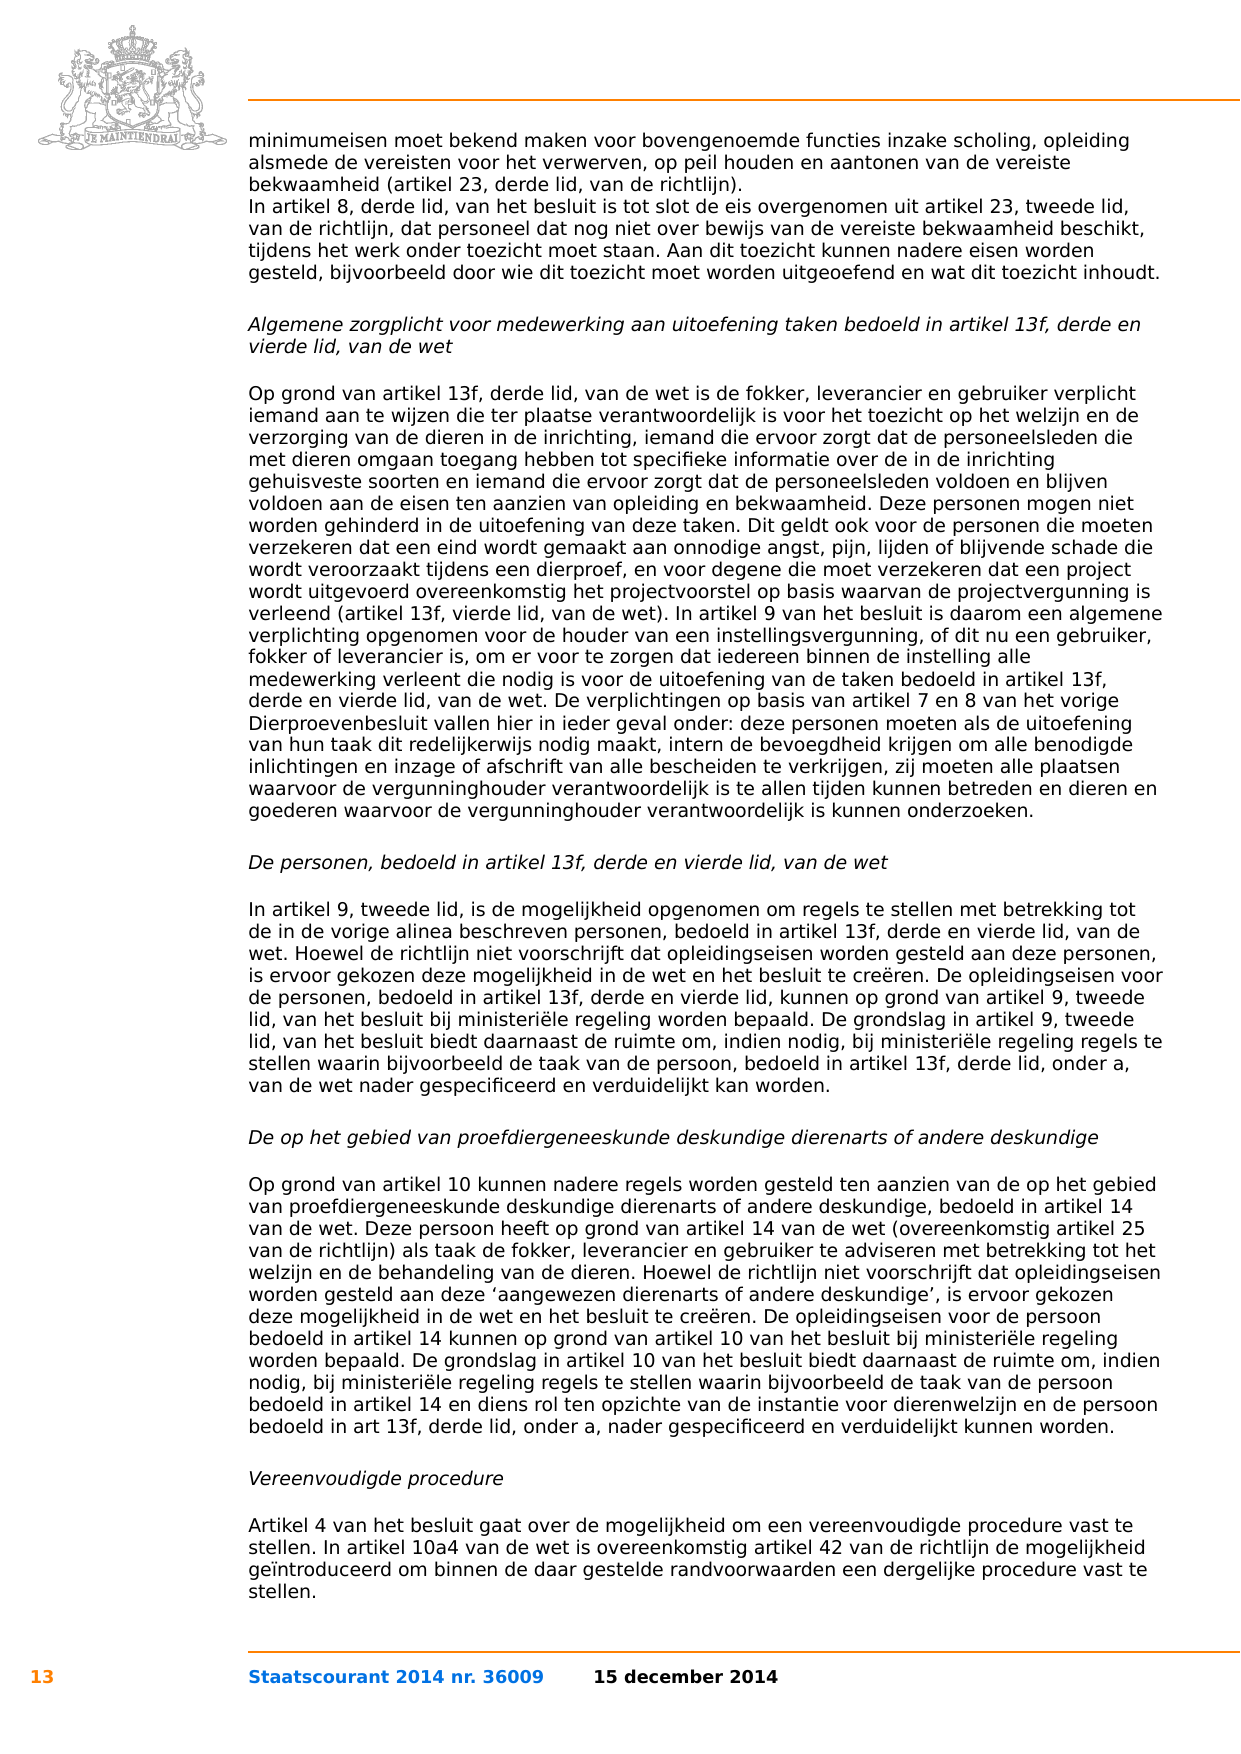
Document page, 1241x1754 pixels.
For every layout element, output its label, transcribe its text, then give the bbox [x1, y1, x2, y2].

subtitle De op het gebied van proefdiergeneeskunde deskundige dierenarts of andere deskundige [248, 1127, 1163, 1149]
subtitle De personen, bedoeld in artikel 13f, derde en vierde lid, van de wet [248, 852, 1163, 874]
text Op grond van artikel 13f, derde lid, van de wet is de fokker, leverancier en gebruiker verplicht iemand aan te wijzen die ter plaatse verantwoordelijk is voor het toezicht op het welzijn en de verzorging van de dieren in de inrichting, iemand die ervoor zorgt dat de personeelsleden die met dieren omgaan toegang hebben tot specifieke informatie over de in de inrichting gehuisveste soorten en iemand die ervoor zorgt dat de personeelsleden voldoen en blijven voldoen aan de eisen ten aanzien van opleiding en bekwaamheid. Deze personen mogen niet worden gehinderd in de uitoefening van deze taken. Dit geldt ook voor de personen die moeten verzekeren dat een eind wordt gemaakt aan onnodige angst, pijn, lijden of blijvende schade die wordt veroorzaakt tijdens een dierproef, en voor degene die moet verzekeren dat een project wordt uitgevoerd overeenkomstig het projectvoorstel op basis waarvan de projectvergunning is verleend (artikel 13f, vierde lid, van de wet). In artikel 9 van het besluit is daarom een algemene verplichting opgenomen voor de houder van een instellingsvergunning, of dit nu een gebruiker, fokker of leverancier is, om er voor te zorgen dat iedereen binnen de instelling alle medewerking verleent die nodig is voor de uitoefening van de taken bedoeld in artikel 13f, derde en vierde lid, van de wet. De verplichtingen op basis van artikel 7 en 8 van het vorige Dierproevenbesluit vallen hier in ieder geval onder: deze personen moeten als de uitoefening van hun taak dit redelijkerwijs nodig maakt, intern de bevoegdheid krijgen om alle benodigde inlichtingen en inzage of afschrift van alle bescheiden te verkrijgen, zij moeten alle plaatsen waarvoor de vergunninghouder verantwoordelijk is te allen tijden kunnen betreden en dieren en goederen waarvoor de vergunninghouder verantwoordelijk is kunnen onderzoeken. [248, 383, 1163, 822]
text In artikel 8, derde lid, van het besluit is tot slot de eis overgenomen uit artikel 23, tweede lid, van de richtlijn, dat personeel dat nog niet over bewijs van de vereiste bekwaamheid beschikt, tijdens het werk onder toezicht moet staan. Aan dit toezicht kunnen nadere eisen worden gesteld, bijvoorbeeld door wie dit toezicht moet worden uitgeoefend en wat dit toezicht inhoudt. [248, 196, 1163, 284]
text Op grond van artikel 10 kunnen nadere regels worden gesteld ten aanzien van de op het gebied van proefdiergeneeskunde deskundige dierenarts of andere deskundige, bedoeld in artikel 14 van de wet. Deze persoon heeft op grond van artikel 14 van de wet (overeenkomstig artikel 25 van de richtlijn) als taak de fokker, leverancier en gebruiker te adviseren met betrekking tot het welzijn en de behandeling van de dieren. Hoewel de richtlijn niet voorschrijft dat opleidingseisen worden gesteld aan deze ‘aangewezen dierenarts of andere deskundige’, is ervoor gekozen deze mogelijkheid in de wet en het besluit te creëren. De opleidingseisen voor de persoon bedoeld in artikel 14 kunnen op grond van artikel 10 van het besluit bij ministeriële regeling worden bepaald. De grondslag in artikel 10 van het besluit biedt daarnaast de ruimte om, indien nodig, bij ministeriële regeling regels te stellen waarin bijvoorbeeld de taak van de persoon bedoeld in artikel 14 en diens rol ten opzichte van de instantie voor dierenwelzijn en de persoon bedoeld in art 13f, derde lid, onder a, nader gespecificeerd en verduidelijkt kunnen worden. [248, 1174, 1163, 1438]
text minimumeisen moet bekend maken voor bovengenoemde functies inzake scholing, opleiding alsmede de vereisten voor het verwerven, op peil houden en aantonen van de vereiste bekwaamheid (artikel 23, derde lid, van de richtlijn). [248, 130, 1163, 196]
subtitle Vereenvoudigde procedure [248, 1468, 1163, 1490]
subtitle Algemene zorgplicht voor medewerking aan uitoefening taken bedoeld in artikel 13f, derde en vierde lid, van de wet [248, 314, 1163, 358]
picture [38, 25, 227, 150]
text In artikel 9, tweede lid, is de mogelijkheid opgenomen om regels te stellen met betrekking tot de in de vorige alinea beschreven personen, bedoeld in artikel 13f, derde en vierde lid, van de wet. Hoewel de richtlijn niet voorschrijft dat opleidingseisen worden gesteld aan deze personen, is ervoor gekozen deze mogelijkheid in de wet en het besluit te creëren. De opleidingseisen voor de personen, bedoeld in artikel 13f, derde en vierde lid, kunnen op grond van artikel 9, tweede lid, van het besluit bij ministeriële regeling worden bepaald. De grondslag in artikel 9, tweede lid, van het besluit biedt daarnaast de ruimte om, indien nodig, bij ministeriële regeling regels te stellen waarin bijvoorbeeld de taak van de persoon, bedoeld in artikel 13f, derde lid, onder a, van de wet nader gespecificeerd en verduidelijkt kan worden. [248, 899, 1163, 1097]
text Artikel 4 van het besluit gaat over de mogelijkheid om een vereenvoudigde procedure vast te stellen. In artikel 10a4 van de wet is overeenkomstig artikel 42 van de richtlijn de mogelijkheid geïntroduceerd om binnen de daar gestelde randvoorwaarden een dergelijke procedure vast te stellen. [248, 1515, 1163, 1603]
